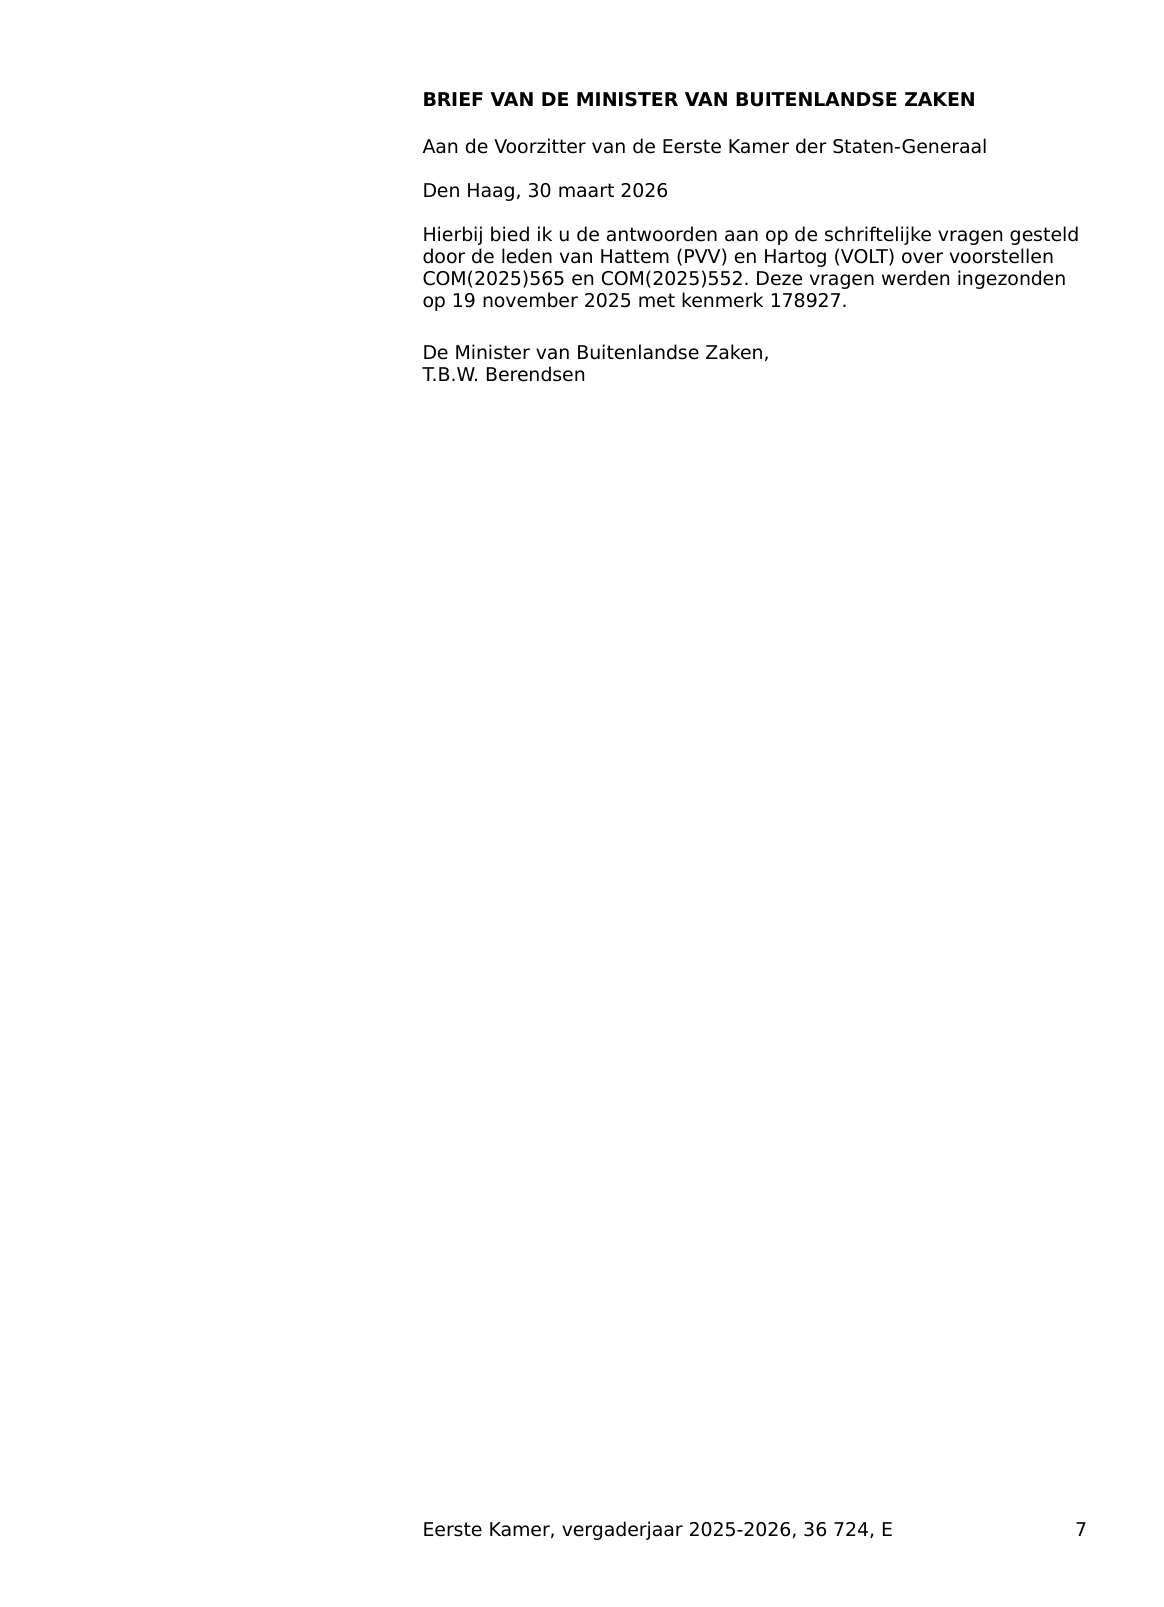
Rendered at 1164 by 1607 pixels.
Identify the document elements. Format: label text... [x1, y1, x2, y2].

text Hierbij bied ik u de antwoorden aan op de schriftelijke vragen gesteld door de leden van Hattem (PVV) en Hartog (VOLT) over voorstellen COM(2025)565 en COM(2025)552. Deze vragen werden ingezonden op 19 november 2025 met kenmerk 178927. [422, 224, 1087, 312]
subtitle BRIEF VAN DE MINISTER VAN BUITENLANDSE ZAKEN [422, 89, 1087, 111]
text Den Haag, 30 maart 2026 [422, 180, 1087, 202]
text Aan de Voorzitter van de Eerste Kamer der Staten-Generaal [422, 136, 1087, 158]
text De Minister van Buitenlandse Zaken, T.B.W. Berendsen [422, 342, 1087, 386]
